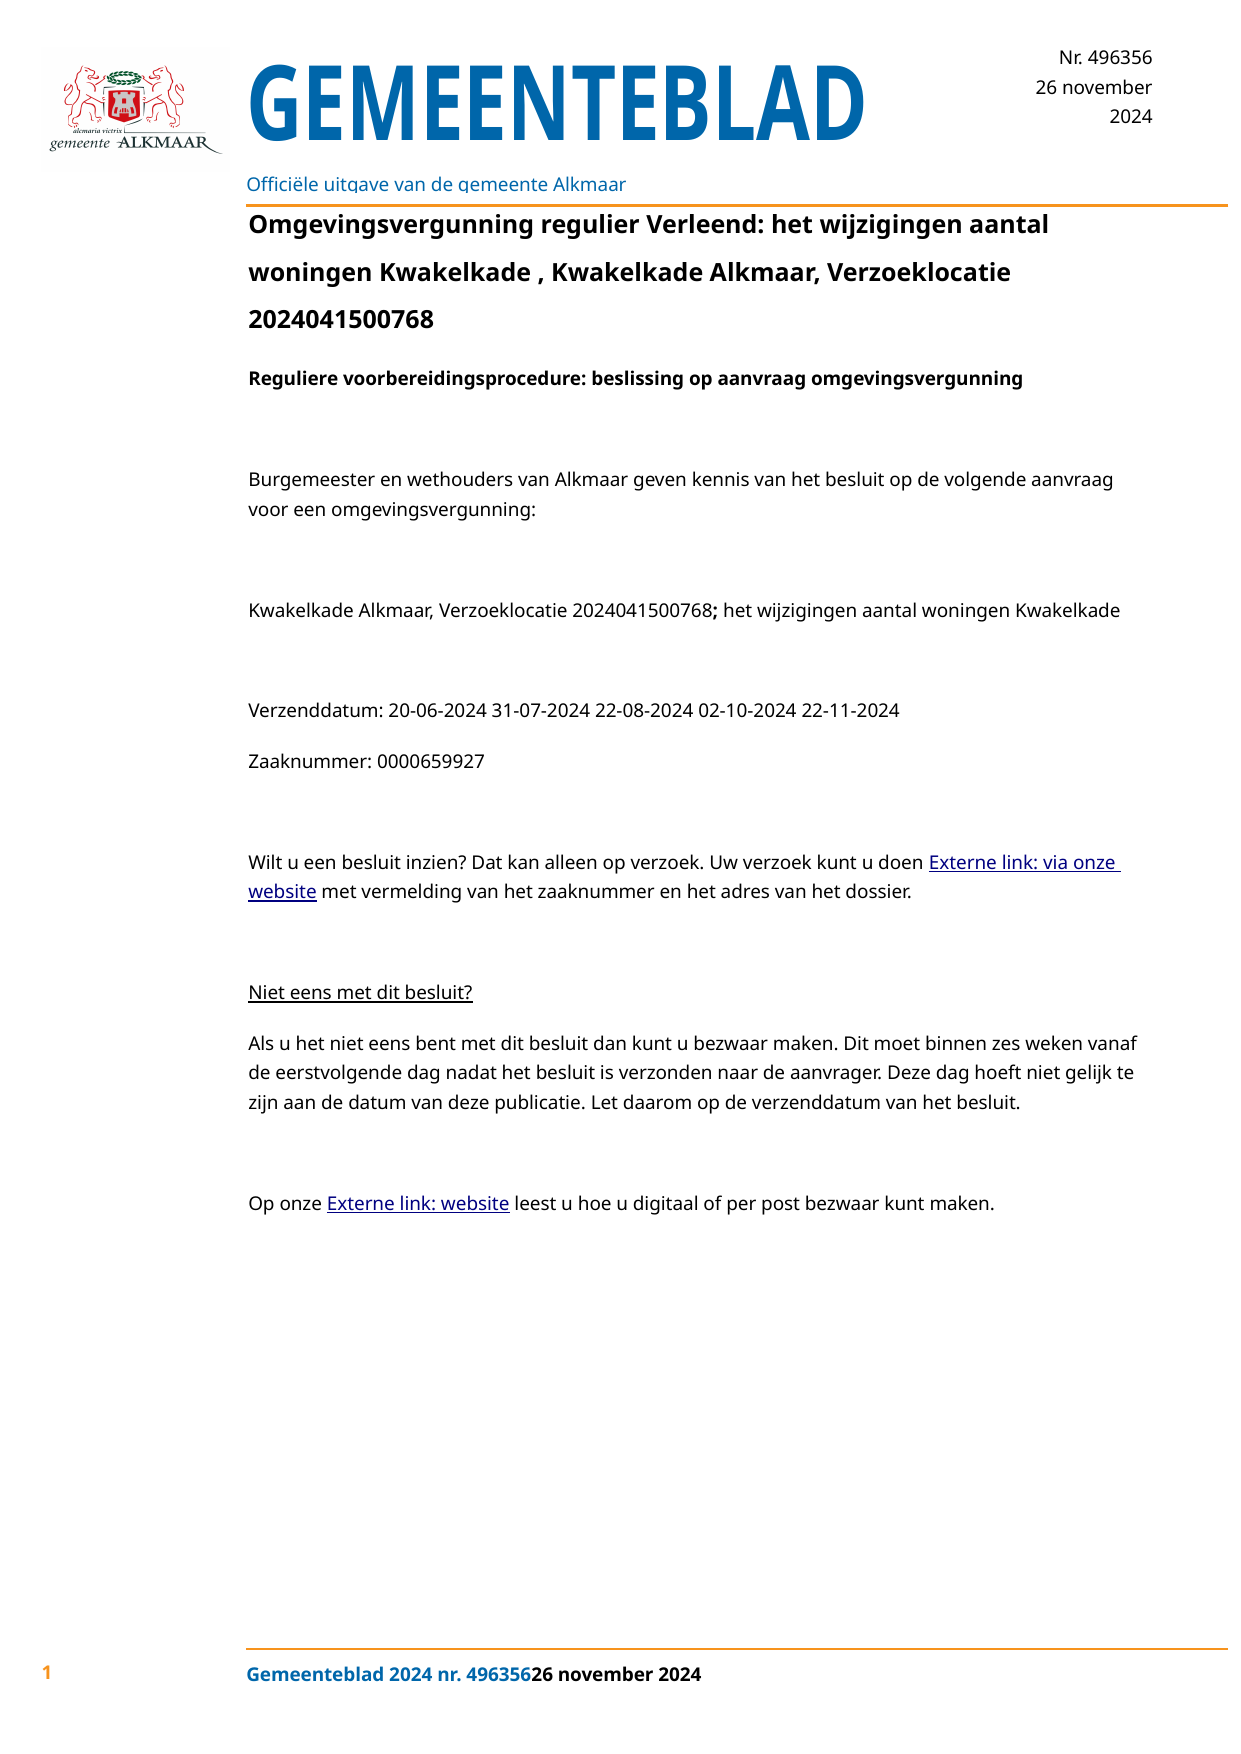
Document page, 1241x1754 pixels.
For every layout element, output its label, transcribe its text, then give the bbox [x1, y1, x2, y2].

text Kwakelkade Alkmaar, Verzoeklocatie 2024041500768; het wijzigingen aantal woningen Kwakelkade [248, 597, 1152, 622]
text Verzenddatum: 20-06-2024 31-07-2024 22-08-2024 02-10-2024 22-11-2024 [248, 698, 1152, 723]
text Zaaknummer: 0000659927 [248, 748, 1152, 774]
text Wilt u een besluit inzien? Dat kan alleen op verzoek. Uw verzoek kunt u doen Externe link: via onze website met vermelding van het zaaknummer en het adres van het dossier. [248, 849, 1152, 904]
text Omgevingsvergunning regulier Verleend: het wijzigingen aantal woningen Kwakelkade , Kwakelkade Alkmaar, Verzoeklocatie 2024041500768 [248, 207, 1152, 336]
picture [41, 47, 231, 172]
text Reguliere voorbereidingsprocedure: beslissing op aanvraag omgevingsvergunning [248, 366, 1152, 391]
text Op onze Externe link: website leest u hoe u digitaal of per post bezwaar kunt maken. [248, 1190, 1152, 1215]
text Niet eens met dit besluit? [248, 979, 1152, 1005]
text Als u het niet eens bent met dit besluit dan kunt u bezwaar maken. Dit moet binnen zes weken vanaf de eerstvolgende dag nadat het besluit is verzonden naar de aanvrager. Deze dag hoeft niet gelijk te zijn aan de datum van deze publicatie. Let daarom op de verzenddatum van het besluit. [248, 1030, 1152, 1114]
text Burgemeester en wethouders van Alkmaar geven kennis van het besluit op de volgende aanvraag voor een omgevingsvergunning: [248, 466, 1152, 522]
